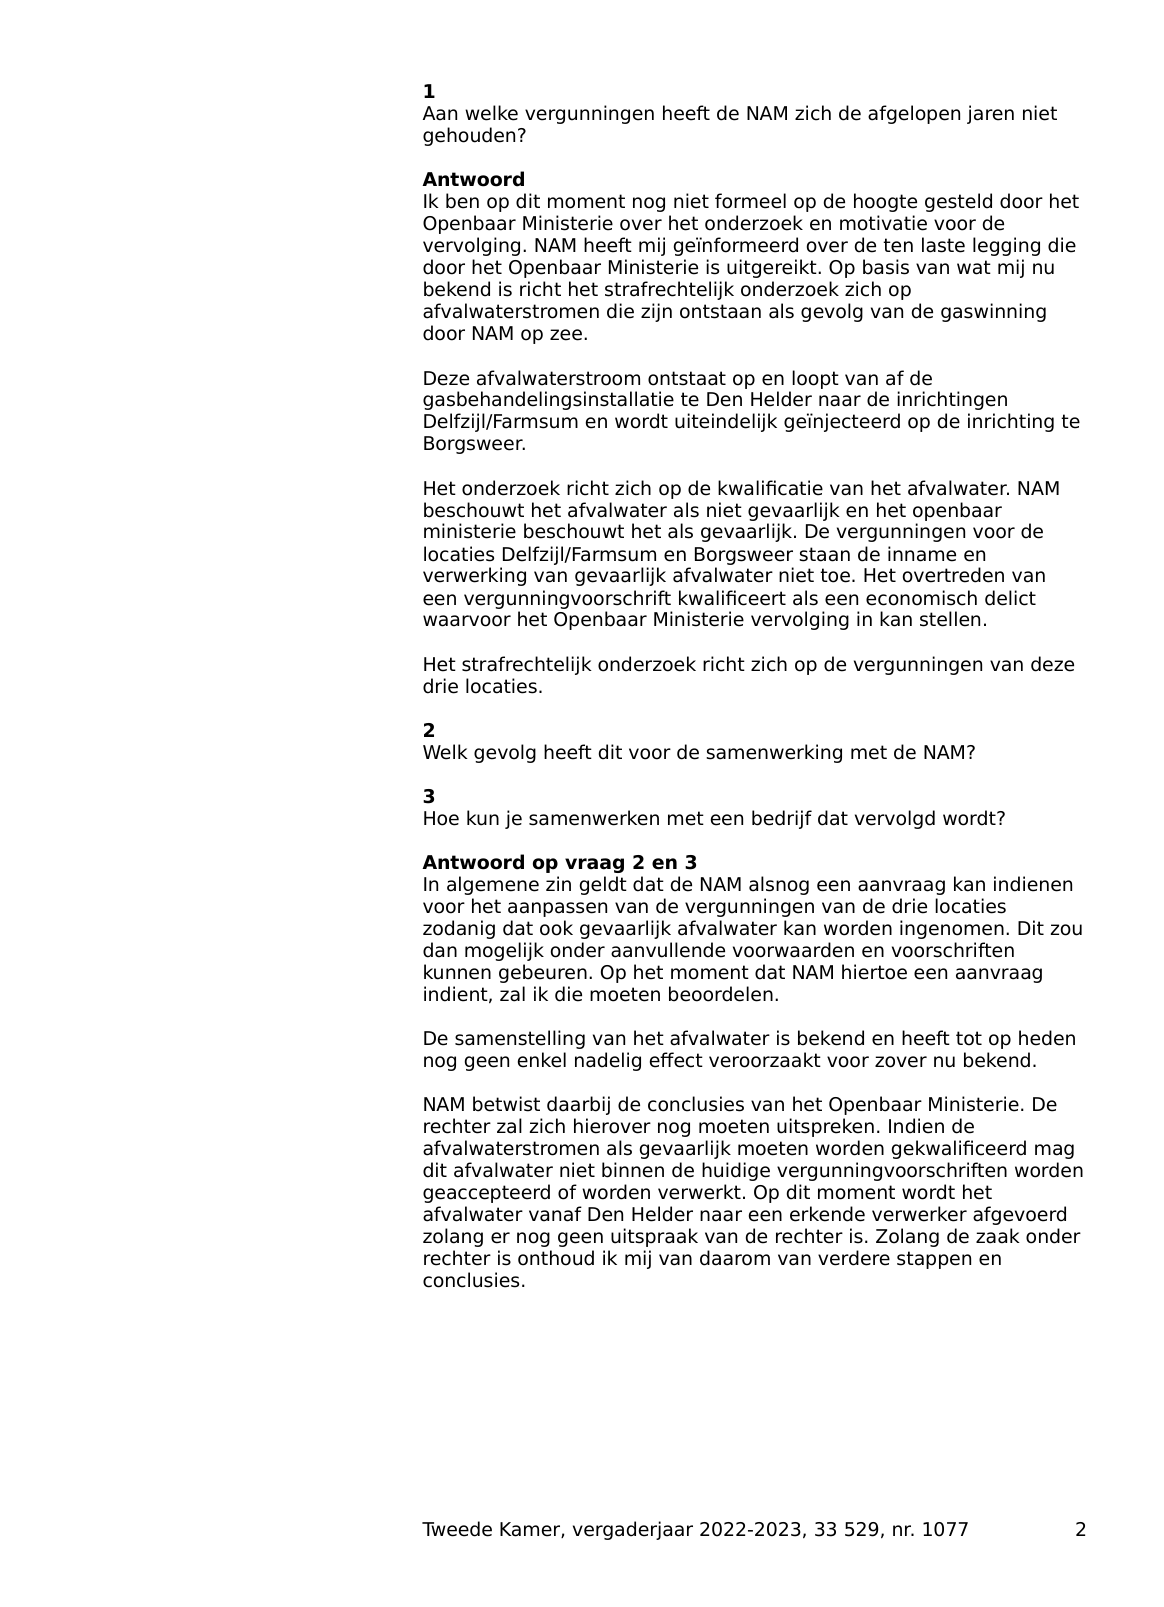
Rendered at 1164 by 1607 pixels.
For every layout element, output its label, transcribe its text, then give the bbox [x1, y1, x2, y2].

text Het strafrechtelijk onderzoek richt zich op de vergunningen van deze drie locaties. [422, 653, 1087, 697]
text Antwoord op vraag 2 en 3 [422, 852, 1087, 874]
text Het onderzoek richt zich op de kwalificatie van het afvalwater. NAM beschouwt het afvalwater als niet gevaarlijk en het openbaar ministerie beschouwt het als gevaarlijk. De vergunningen voor de locaties Delfzijl/Farmsum en Borgsweer staan de inname en verwerking van gevaarlijk afvalwater niet toe. Het overtreden van een vergunningvoorschrift kwalificeert als een economisch delict waarvoor het Openbaar Ministerie vervolging in kan stellen. [422, 477, 1087, 631]
text Deze afvalwaterstroom ontstaat op en loopt van af de gasbehandelingsinstallatie te Den Helder naar de inrichtingen Delfzijl/Farmsum en wordt uiteindelijk geïnjecteerd op de inrichting te Borgsweer. [422, 367, 1087, 455]
text Aan welke vergunningen heeft de NAM zich de afgelopen jaren niet gehouden? [422, 103, 1087, 147]
text 2 [422, 720, 1087, 742]
text 3 [422, 786, 1087, 808]
text Welk gevolg heeft dit voor de samenwerking met de NAM? [422, 742, 1087, 764]
text Hoe kun je samenwerken met een bedrijf dat vervolgd wordt? [422, 808, 1087, 830]
text 1 [422, 81, 1087, 103]
text Ik ben op dit moment nog niet formeel op de hoogte gesteld door het Openbaar Ministerie over het onderzoek en motivatie voor de vervolging. NAM heeft mij geïnformeerd over de ten laste legging die door het Openbaar Ministerie is uitgereikt. Op basis van wat mij nu bekend is richt het strafrechtelijk onderzoek zich op afvalwaterstromen die zijn ontstaan als gevolg van de gaswinning door NAM op zee. [422, 191, 1087, 345]
text NAM betwist daarbij de conclusies van het Openbaar Ministerie. De rechter zal zich hierover nog moeten uitspreken. Indien de afvalwaterstromen als gevaarlijk moeten worden gekwalificeerd mag dit afvalwater niet binnen de huidige vergunningvoorschriften worden geaccepteerd of worden verwerkt. Op dit moment wordt het afvalwater vanaf Den Helder naar een erkende verwerker afgevoerd zolang er nog geen uitspraak van de rechter is. Zolang de zaak onder rechter is onthoud ik mij van daarom van verdere stappen en conclusies. [422, 1094, 1087, 1292]
text In algemene zin geldt dat de NAM alsnog een aanvraag kan indienen voor het aanpassen van de vergunningen van de drie locaties zodanig dat ook gevaarlijk afvalwater kan worden ingenomen. Dit zou dan mogelijk onder aanvullende voorwaarden en voorschriften kunnen gebeuren. Op het moment dat NAM hiertoe een aanvraag indient, zal ik die moeten beoordelen. [422, 874, 1087, 1006]
text De samenstelling van het afvalwater is bekend en heeft tot op heden nog geen enkel nadelig effect veroorzaakt voor zover nu bekend. [422, 1028, 1087, 1072]
text Antwoord [422, 169, 1087, 191]
